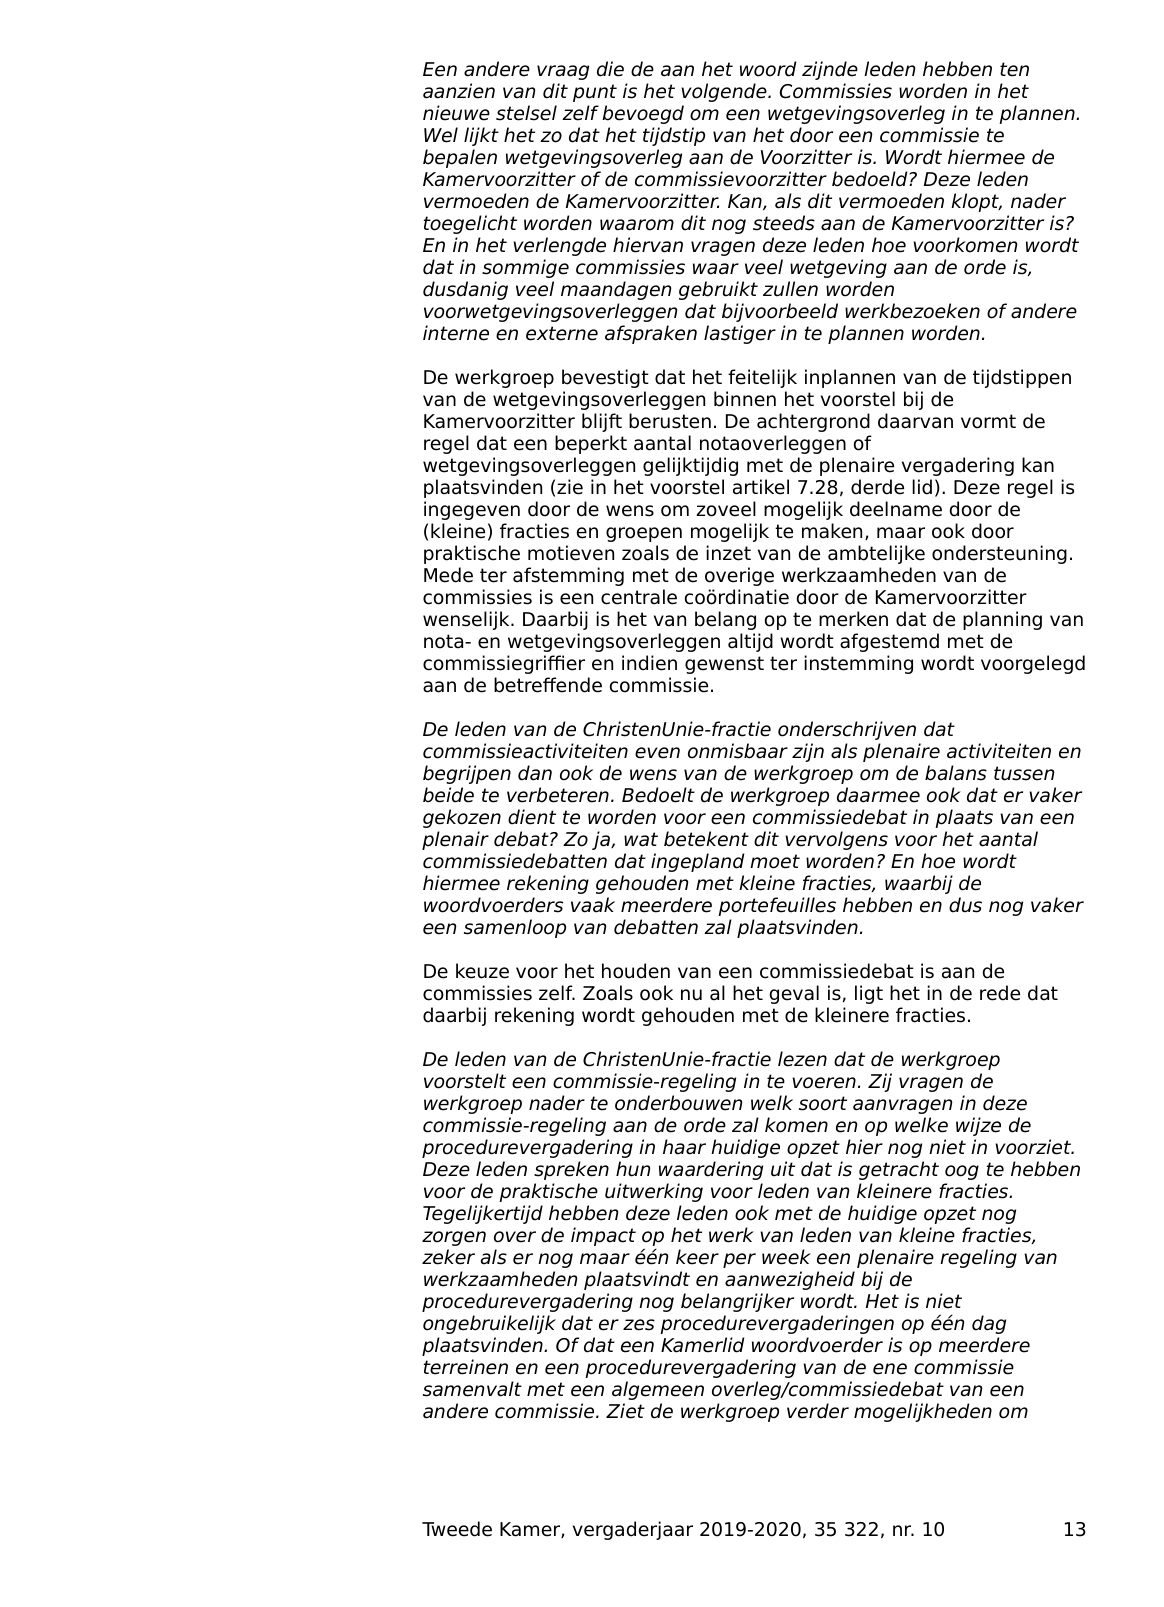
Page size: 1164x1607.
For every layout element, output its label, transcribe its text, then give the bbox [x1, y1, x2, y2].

text De werkgroep bevestigt dat het feitelijk inplannen van de tijdstippen van de wetgevingsoverleggen binnen het voorstel bij de Kamervoorzitter blijft berusten. De achtergrond daarvan vormt de regel dat een beperkt aantal notaoverleggen of wetgevingsoverleggen gelijktijdig met de plenaire vergadering kan plaatsvinden (zie in het voorstel artikel 7.28, derde lid). Deze regel is ingegeven door de wens om zoveel mogelijk deelname door de (kleine) fracties en groepen mogelijk te maken, maar ook door praktische motieven zoals de inzet van de ambtelijke ondersteuning. Mede ter afstemming met de overige werkzaamheden van de commissies is een centrale coördinatie door de Kamervoorzitter wenselijk. Daarbij is het van belang op te merken dat de planning van nota- en wetgevingsoverleggen altijd wordt afgestemd met de commissiegriffier en indien gewenst ter instemming wordt voorgelegd aan de betreffende commissie. [422, 367, 1087, 697]
text Een andere vraag die de aan het woord zijnde leden hebben ten aanzien van dit punt is het volgende. Commissies worden in het nieuwe stelsel zelf bevoegd om een wetgevingsoverleg in te plannen. Wel lijkt het zo dat het tijdstip van het door een commissie te bepalen wetgevingsoverleg aan de Voorzitter is. Wordt hiermee de Kamervoorzitter of de commissievoorzitter bedoeld? Deze leden vermoeden de Kamervoorzitter. Kan, als dit vermoeden klopt, nader toegelicht worden waarom dit nog steeds aan de Kamervoorzitter is? En in het verlengde hiervan vragen deze leden hoe voorkomen wordt dat in sommige commissies waar veel wetgeving aan de orde is, dusdanig veel maandagen gebruikt zullen worden voorwetgevingsoverleggen dat bijvoorbeeld werkbezoeken of andere interne en externe afspraken lastiger in te plannen worden. [422, 59, 1087, 345]
text De leden van de ChristenUnie-fractie lezen dat de werkgroep voorstelt een commissie-regeling in te voeren. Zij vragen de werkgroep nader te onderbouwen welk soort aanvragen in deze commissie-regeling aan de orde zal komen en op welke wijze de procedurevergadering in haar huidige opzet hier nog niet in voorziet. Deze leden spreken hun waardering uit dat is getracht oog te hebben voor de praktische uitwerking voor leden van kleinere fracties. Tegelijkertijd hebben deze leden ook met de huidige opzet nog zorgen over de impact op het werk van leden van kleine fracties, zeker als er nog maar één keer per week een plenaire regeling van werkzaamheden plaatsvindt en aanwezigheid bij de procedurevergadering nog belangrijker wordt. Het is niet ongebruikelijk dat er zes procedurevergaderingen op één dag plaatsvinden. Of dat een Kamerlid woordvoerder is op meerdere terreinen en een procedurevergadering van de ene commissie samenvalt met een algemeen overleg/commissiedebat van een andere commissie. Ziet de werkgroep verder mogelijkheden om [422, 1049, 1087, 1423]
text De keuze voor het houden van een commissiedebat is aan de commissies zelf. Zoals ook nu al het geval is, ligt het in de rede dat daarbij rekening wordt gehouden met de kleinere fracties. [422, 961, 1087, 1027]
text De leden van de ChristenUnie-fractie onderschrijven dat commissieactiviteiten even onmisbaar zijn als plenaire activiteiten en begrijpen dan ook de wens van de werkgroep om de balans tussen beide te verbeteren. Bedoelt de werkgroep daarmee ook dat er vaker gekozen dient te worden voor een commissiedebat in plaats van een plenair debat? Zo ja, wat betekent dit vervolgens voor het aantal commissiedebatten dat ingepland moet worden? En hoe wordt hiermee rekening gehouden met kleine fracties, waarbij de woordvoerders vaak meerdere portefeuilles hebben en dus nog vaker een samenloop van debatten zal plaatsvinden. [422, 719, 1087, 939]
